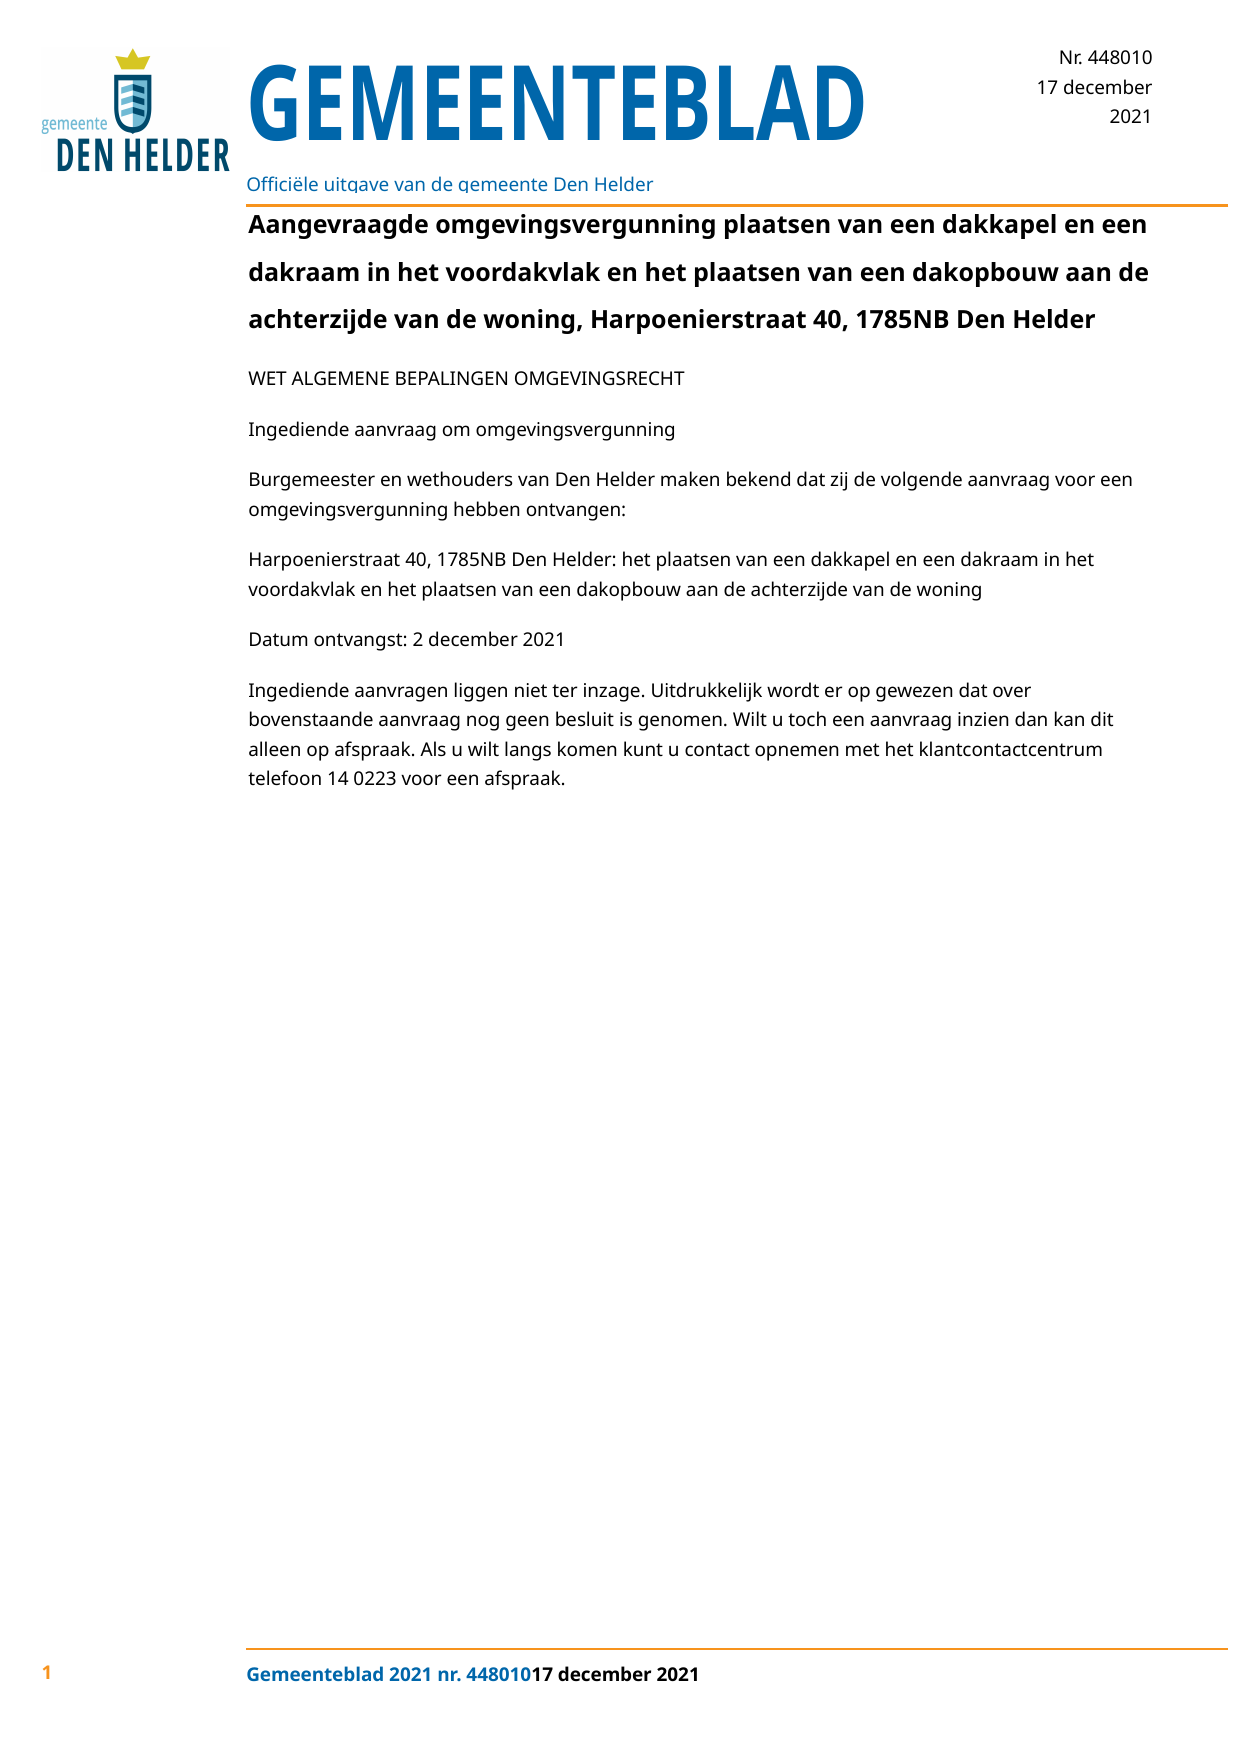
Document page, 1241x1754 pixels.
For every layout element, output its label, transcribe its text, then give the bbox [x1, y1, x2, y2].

text Harpoenierstraat 40, 1785NB Den Helder: het plaatsen van een dakkapel en een dakraam in het voordakvlak en het plaatsen van een dakopbouw aan de achterzijde van de woning [248, 546, 1152, 602]
text Aangevraagde omgevingsvergunning plaatsen van een dakkapel en een dakraam in het voordakvlak en het plaatsen van een dakopbouw aan de achterzijde van de woning, Harpoenierstraat 40, 1785NB Den Helder [248, 207, 1152, 336]
text Ingediende aanvragen liggen niet ter inzage. Uitdrukkelijk wordt er op gewezen dat over bovenstaande aanvraag nog geen besluit is genomen. Wilt u toch een aanvraag inzien dan kan dit alleen op afspraak. Als u wilt langs komen kunt u contact opnemen met het klantcontactcentrum telefoon 14 0223 voor een afspraak. [248, 677, 1152, 791]
picture [63, 144, 68, 165]
text Ingediende aanvraag om omgevingsvergunning [248, 416, 1152, 442]
text Datum ontvangst: 2 december 2021 [248, 626, 1152, 652]
picture [100, 154, 106, 172]
picture [130, 157, 135, 172]
text WET ALGEMENE BEPALINGEN OMGEVINGSRECHT [248, 366, 1152, 391]
picture [182, 144, 187, 165]
picture [220, 160, 224, 172]
picture [41, 47, 231, 172]
text Burgemeester en wethouders van Den Helder maken bekend dat zij de volgende aanvraag voor een omgevingsvergunning hebben ontvangen: [248, 466, 1152, 522]
